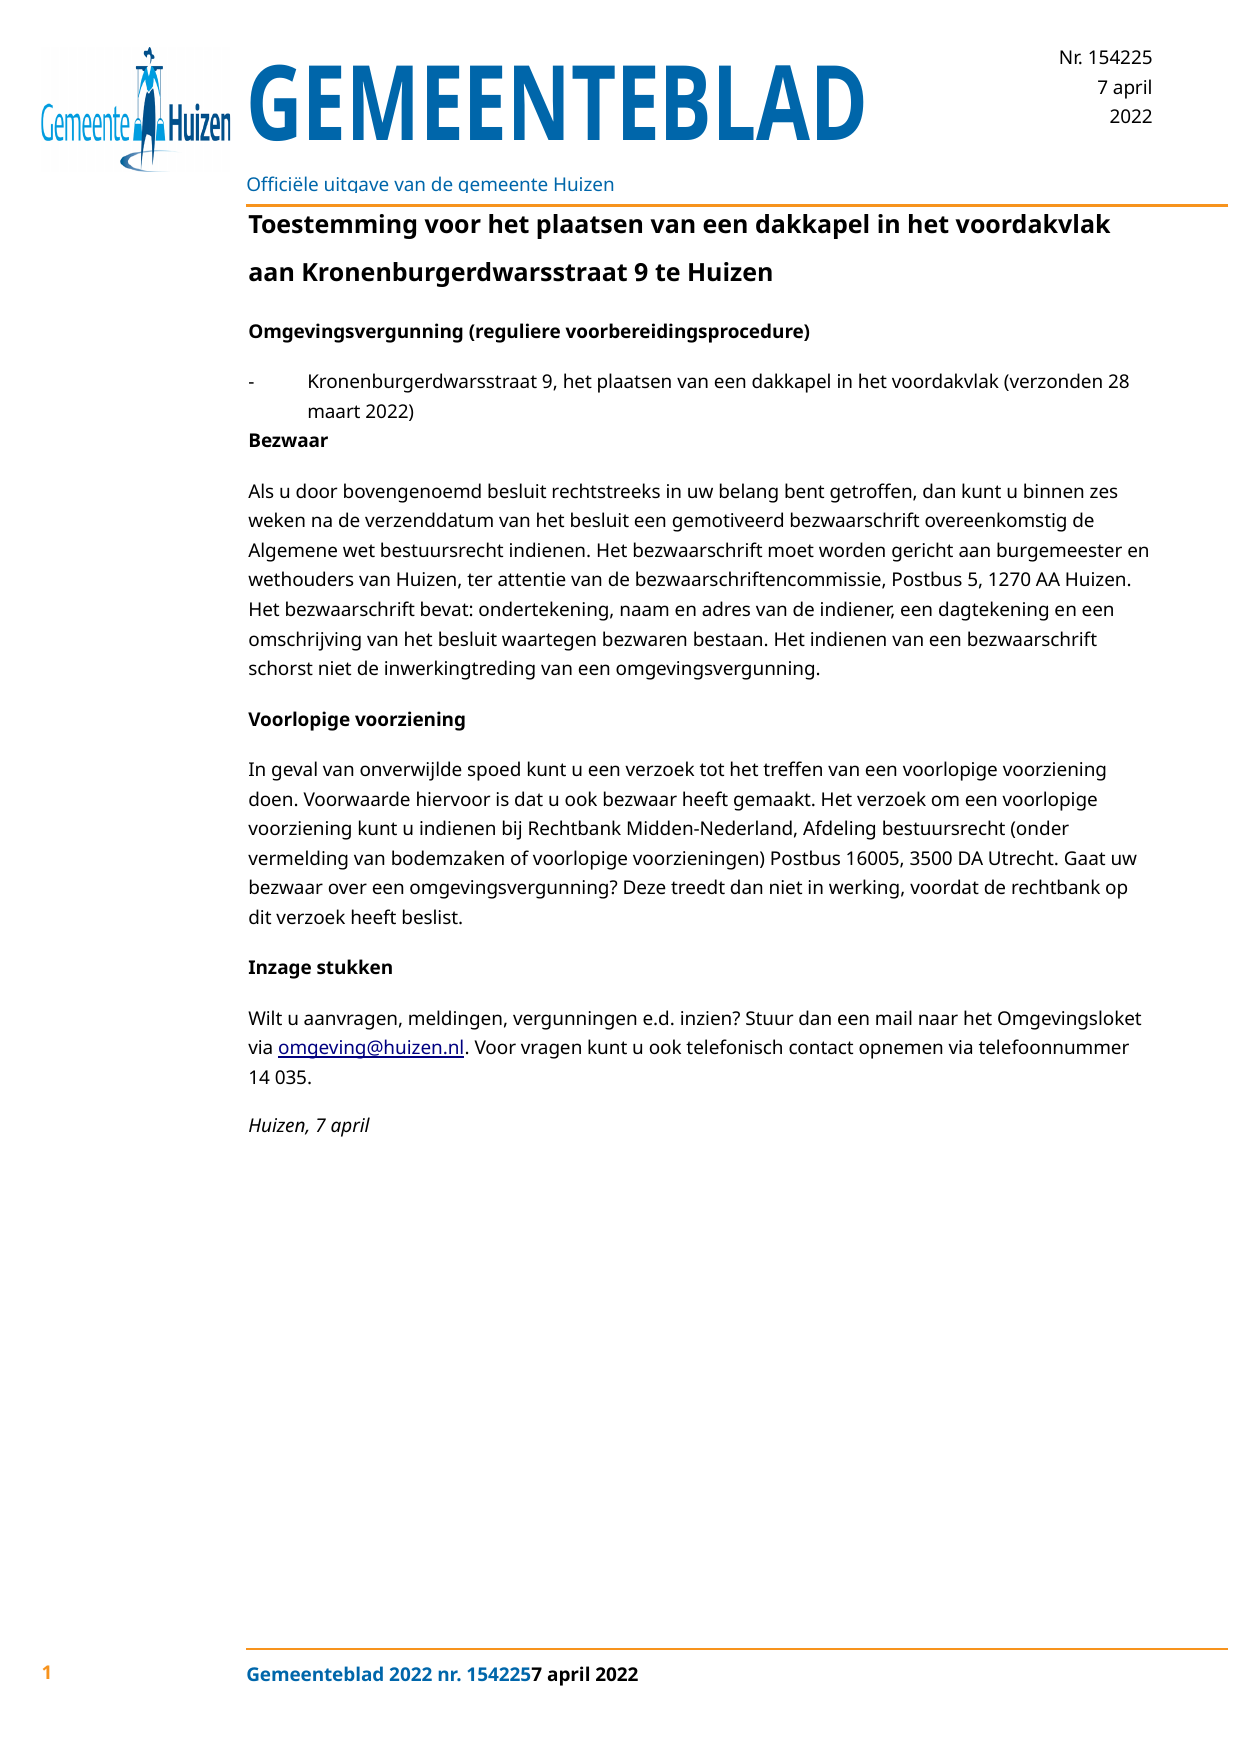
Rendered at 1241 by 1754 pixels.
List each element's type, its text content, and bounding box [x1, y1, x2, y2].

list Kronenburgerdwarsstraat 9, het plaatsen van een dakkapel in het voordakvlak (verzonden 28 maart 2022) [248, 368, 1152, 424]
text Bezwaar [248, 427, 1152, 453]
text Toestemming voor het plaatsen van een dakkapel in het voordakvlak aan Kronenburgerdwarsstraat 9 te Huizen [248, 207, 1152, 288]
text In geval van onverwijlde spoed kunt u een verzoek tot het treffen van een voorlopige voorziening doen. Voorwaarde hiervoor is dat u ook bezwaar heeft gemaakt. Het verzoek om een voorlopige voorziening kunt u indienen bij Rechtbank Midden-Nederland, Afdeling bestuursrecht (onder vermelding van bodemzaken of voorlopige voorzieningen) Postbus 16005, 3500 DA Utrecht. Gaat uw bezwaar over een omgevingsvergunning? Deze treedt dan niet in werking, voordat de rechtbank op dit verzoek heeft beslist. [248, 756, 1152, 930]
text Omgevingsvergunning (reguliere voorbereidingsprocedure) [248, 318, 1152, 344]
text Voorlopige voorziening [248, 706, 1152, 732]
text Huizen, 7 april [248, 1112, 1152, 1138]
text Inzage stukken [248, 954, 1152, 980]
text Wilt u aanvragen, meldingen, vergunningen e.d. inzien? Stuur dan een mail naar het Omgevingsloket via omgeving@huizen.nl. Voor vragen kunt u ook telefonisch contact opnemen via telefoonnummer 14 035. [248, 1005, 1152, 1090]
text Als u door bovengenoemd besluit rechtstreeks in uw belang bent getroffen, dan kunt u binnen zes weken na de verzenddatum van het besluit een gemotiveerd bezwaarschrift overeenkomstig de Algemene wet bestuursrecht indienen. Het bezwaarschrift moet worden gericht aan burgemeester en wethouders van Huizen, ter attentie van de bezwaarschriftencommissie, Postbus 5, 1270 AA Huizen. Het bezwaarschrift bevat: ondertekening, naam en adres van de indiener, een dagtekening en een omschrijving van het besluit waartegen bezwaren bestaan. Het indienen van een bezwaarschrift schorst niet de inwerkingtreding van een omgevingsvergunning. [248, 478, 1152, 681]
picture [41, 47, 231, 172]
